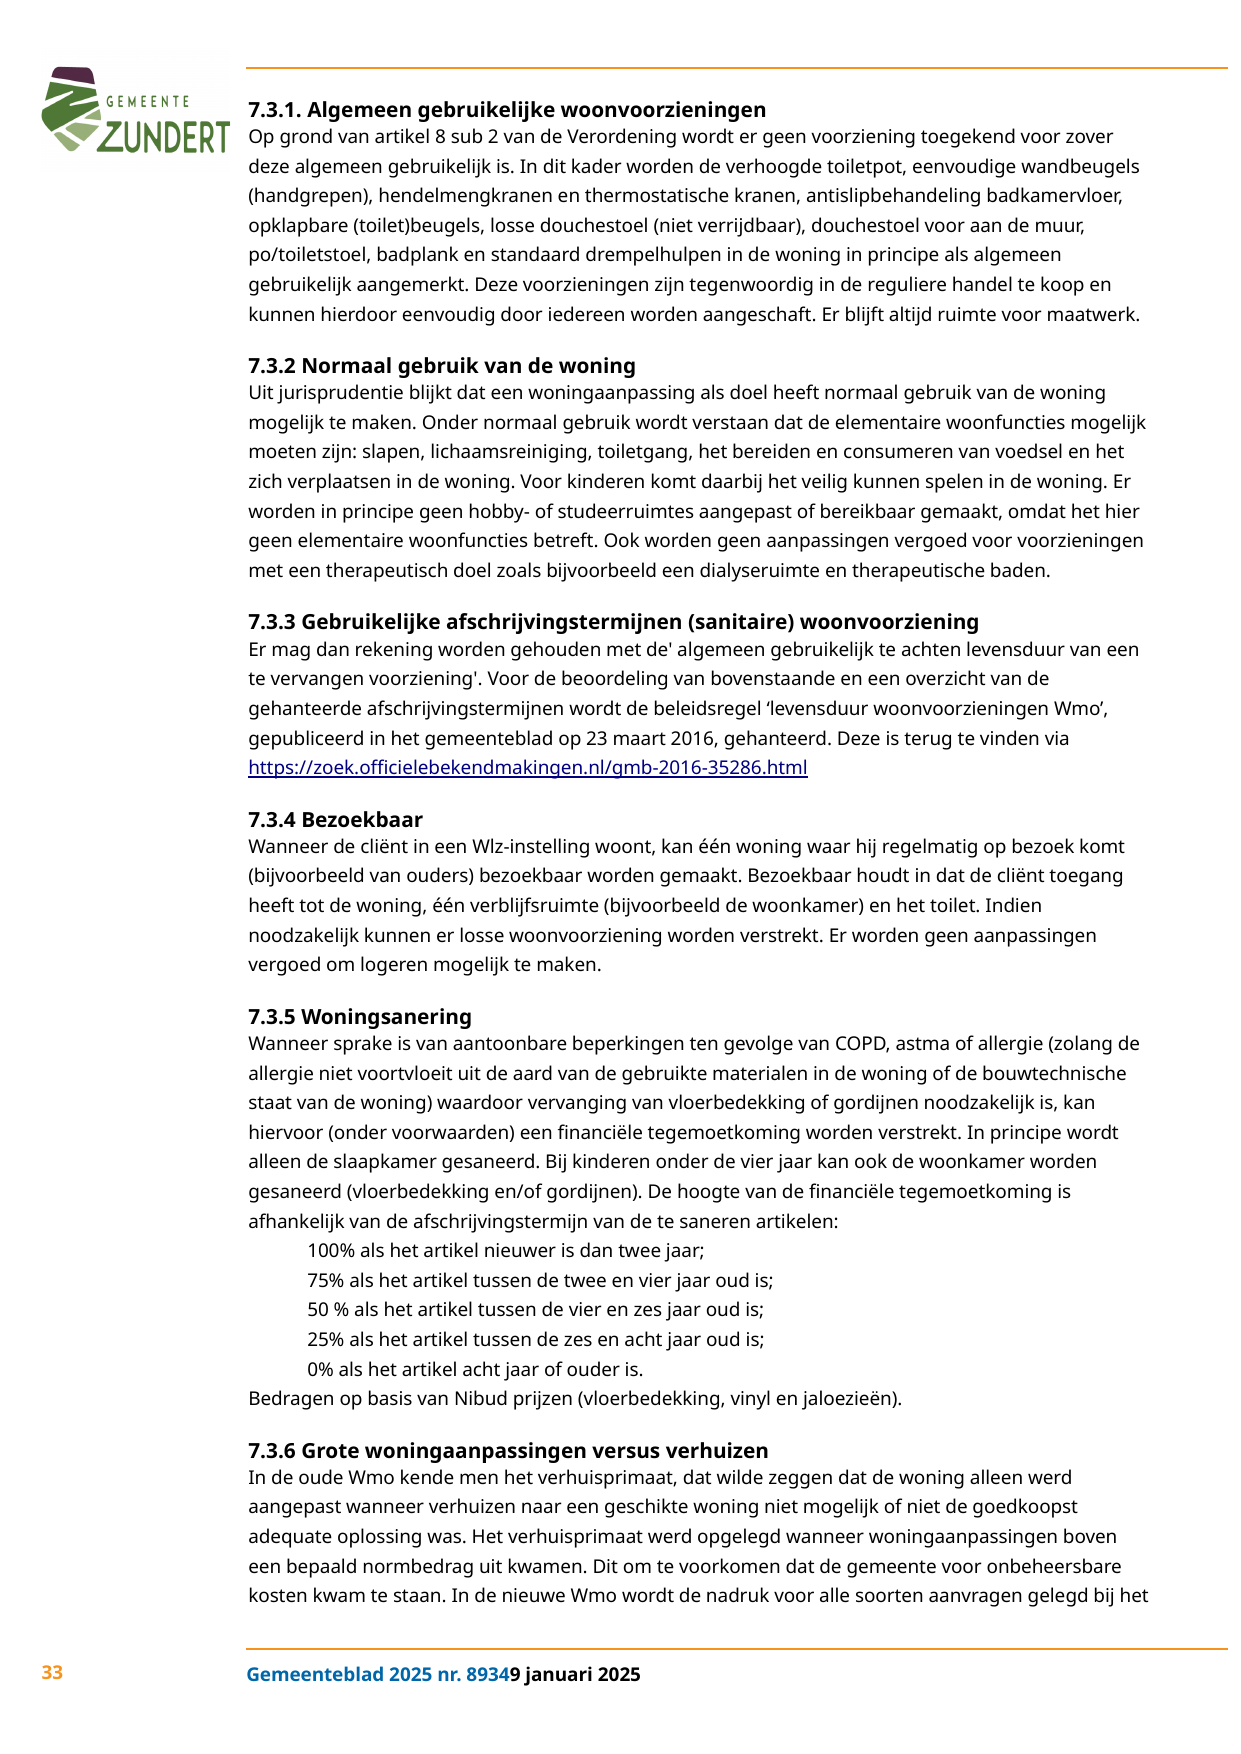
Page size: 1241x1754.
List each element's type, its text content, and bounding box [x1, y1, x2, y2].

text 7.3.6 Grote woningaanpassingen versus verhuizen [248, 1436, 1152, 1464]
text Wanneer de cliënt in een Wlz-instelling woont, kan één woning waar hij regelmatig op bezoek komt (bijvoorbeeld van ouders) bezoekbaar worden gemaakt. Bezoekbaar houdt in dat de cliënt toegang heeft tot de woning, één verblijfsruimte (bijvoorbeeld de woonkamer) en het toilet. Indien noodzakelijk kunnen er losse woonvoorziening worden verstrekt. Er worden geen aanpassingen vergoed om logeren mogelijk te maken. [248, 833, 1152, 977]
text 7.3.4 Bezoekbaar [248, 805, 1152, 833]
list 0% als het artikel acht jaar of ouder is. [248, 1356, 1152, 1381]
text 7.3.5 Woningsanering [248, 1002, 1152, 1030]
picture [41, 47, 231, 172]
text 7.3.1. Algemeen gebruikelijke woonvoorzieningen [248, 95, 1152, 123]
list 25% als het artikel tussen de zes en acht jaar oud is; [248, 1326, 1152, 1352]
text Bedragen op basis van Nibud prijzen (vloerbedekking, vinyl en jaloezieën). [248, 1385, 1152, 1411]
text Er mag dan rekening worden gehouden met de' algemeen gebruikelijk te achten levensduur van een te vervangen voorziening'. Voor de beoordeling van bovenstaande en een overzicht van de gehanteerde afschrijvingstermijnen wordt de beleidsregel ‘levensduur woonvoorzieningen Wmo’, gepubliceerd in het gemeenteblad op 23 maart 2016, gehanteerd. Deze is terug te vinden via https://zoek.officielebekendmakingen.nl/gmb-2016-35286.html [248, 636, 1152, 780]
text In de oude Wmo kende men het verhuisprimaat, dat wilde zeggen dat de woning alleen werd aangepast wanneer verhuizen naar een geschikte woning niet mogelijk of niet de goedkoopst adequate oplossing was. Het verhuisprimaat werd opgelegd wanneer woningaanpassingen boven een bepaald normbedrag uit kwamen. Dit om te voorkomen dat de gemeente voor onbeheersbare kosten kwam te staan. In de nieuwe Wmo wordt de nadruk voor alle soorten aanvragen gelegd bij het [248, 1464, 1152, 1608]
text Uit jurisprudentie blijkt dat een woningaanpassing als doel heeft normaal gebruik van de woning mogelijk te maken. Onder normaal gebruik wordt verstaan dat de elementaire woonfuncties mogelijk moeten zijn: slapen, lichaamsreiniging, toiletgang, het bereiden en consumeren van voedsel en het zich verplaatsen in de woning. Voor kinderen komt daarbij het veilig kunnen spelen in de woning. Er worden in principe geen hobby- of studeerruimtes aangepast of bereikbaar gemaakt, omdat het hier geen elementaire woonfuncties betreft. Ook worden geen aanpassingen vergoed voor voorzieningen met een therapeutisch doel zoals bijvoorbeeld een dialyseruimte en therapeutische baden. [248, 379, 1152, 583]
list 75% als het artikel tussen de twee en vier jaar oud is; [248, 1267, 1152, 1293]
list 100% als het artikel nieuwer is dan twee jaar; [248, 1237, 1152, 1263]
text 7.3.2 Normaal gebruik van de woning [248, 351, 1152, 379]
text Wanneer sprake is van aantoonbare beperkingen ten gevolge van COPD, astma of allergie (zolang de allergie niet voortvloeit uit de aard van de gebruikte materialen in de woning of de bouwtechnische staat van de woning) waardoor vervanging van vloerbedekking of gordijnen noodzakelijk is, kan hiervoor (onder voorwaarden) een financiële tegemoetkoming worden verstrekt. In principe wordt alleen de slaapkamer gesaneerd. Bij kinderen onder de vier jaar kan ook de woonkamer worden gesaneerd (vloerbedekking en/of gordijnen). De hoogte van de financiële tegemoetkoming is afhankelijk van de afschrijvingstermijn van de te saneren artikelen: [248, 1030, 1152, 1233]
text 7.3.3 Gebruikelijke afschrijvingstermijnen (sanitaire) woonvoorziening [248, 607, 1152, 636]
list 50 % als het artikel tussen de vier en zes jaar oud is; [248, 1297, 1152, 1322]
text Op grond van artikel 8 sub 2 van de Verordening wordt er geen voorziening toegekend voor zover deze algemeen gebruikelijk is. In dit kader worden de verhoogde toiletpot, eenvoudige wandbeugels (handgrepen), hendelmengkranen en thermostatische kranen, antislipbehandeling badkamervloer, opklapbare (toilet)beugels, losse douchestoel (niet verrijdbaar), douchestoel voor aan de muur, po/toiletstoel, badplank en standaard drempelhulpen in de woning in principe als algemeen gebruikelijk aangemerkt. Deze voorzieningen zijn tegenwoordig in de reguliere handel te koop en kunnen hierdoor eenvoudig door iedereen worden aangeschaft. Er blijft altijd ruimte voor maatwerk. [248, 123, 1152, 326]
